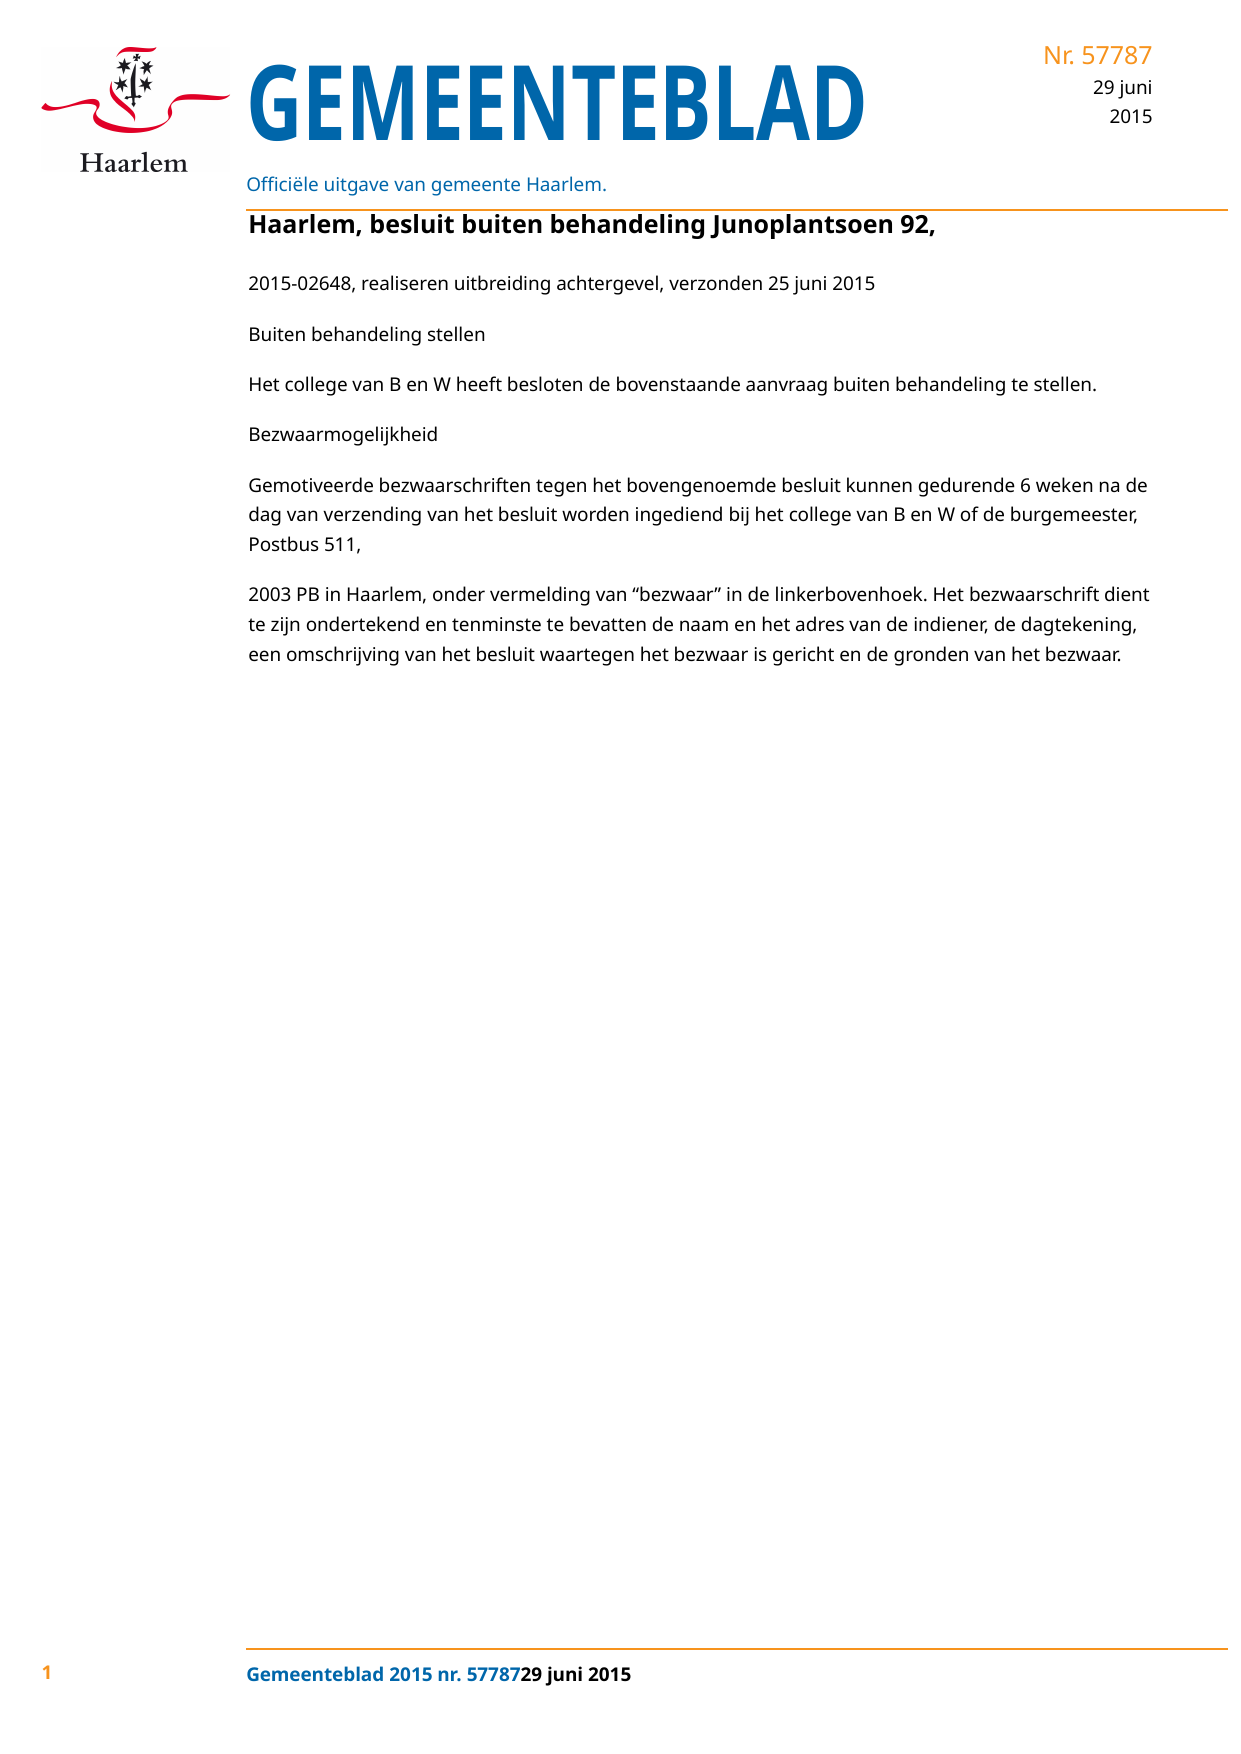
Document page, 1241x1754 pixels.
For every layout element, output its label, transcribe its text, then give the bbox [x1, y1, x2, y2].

picture [41, 47, 231, 172]
text Haarlem, besluit buiten behandeling Junoplantsoen 92, [248, 211, 1152, 241]
text Buiten behandeling stellen [248, 321, 1152, 346]
text Gemotiveerde bezwaarschriften tegen het bovengenoemde besluit kunnen gedurende 6 weken na de dag van verzending van het besluit worden ingediend bij het college van B en W of de burgemeester, Postbus 511, [248, 472, 1152, 557]
text Bezwaarmogelijkheid [248, 422, 1152, 447]
text 2003 PB in Haarlem, onder vermelding van “bezwaar” in de linkerbovenhoek. Het bezwaarschrift dient te zijn ondertekend en tenminste te bevatten de naam en het adres van de indiener, de dagtekening, een omschrijving van het besluit waartegen het bezwaar is gericht en de gronden van het bezwaar. [248, 582, 1152, 666]
text Het college van B en W heeft besloten de bovenstaande aanvraag buiten behandeling te stellen. [248, 371, 1152, 397]
text 2015-02648, realiseren uitbreiding achtergevel, verzonden 25 juni 2015 [248, 270, 1152, 296]
